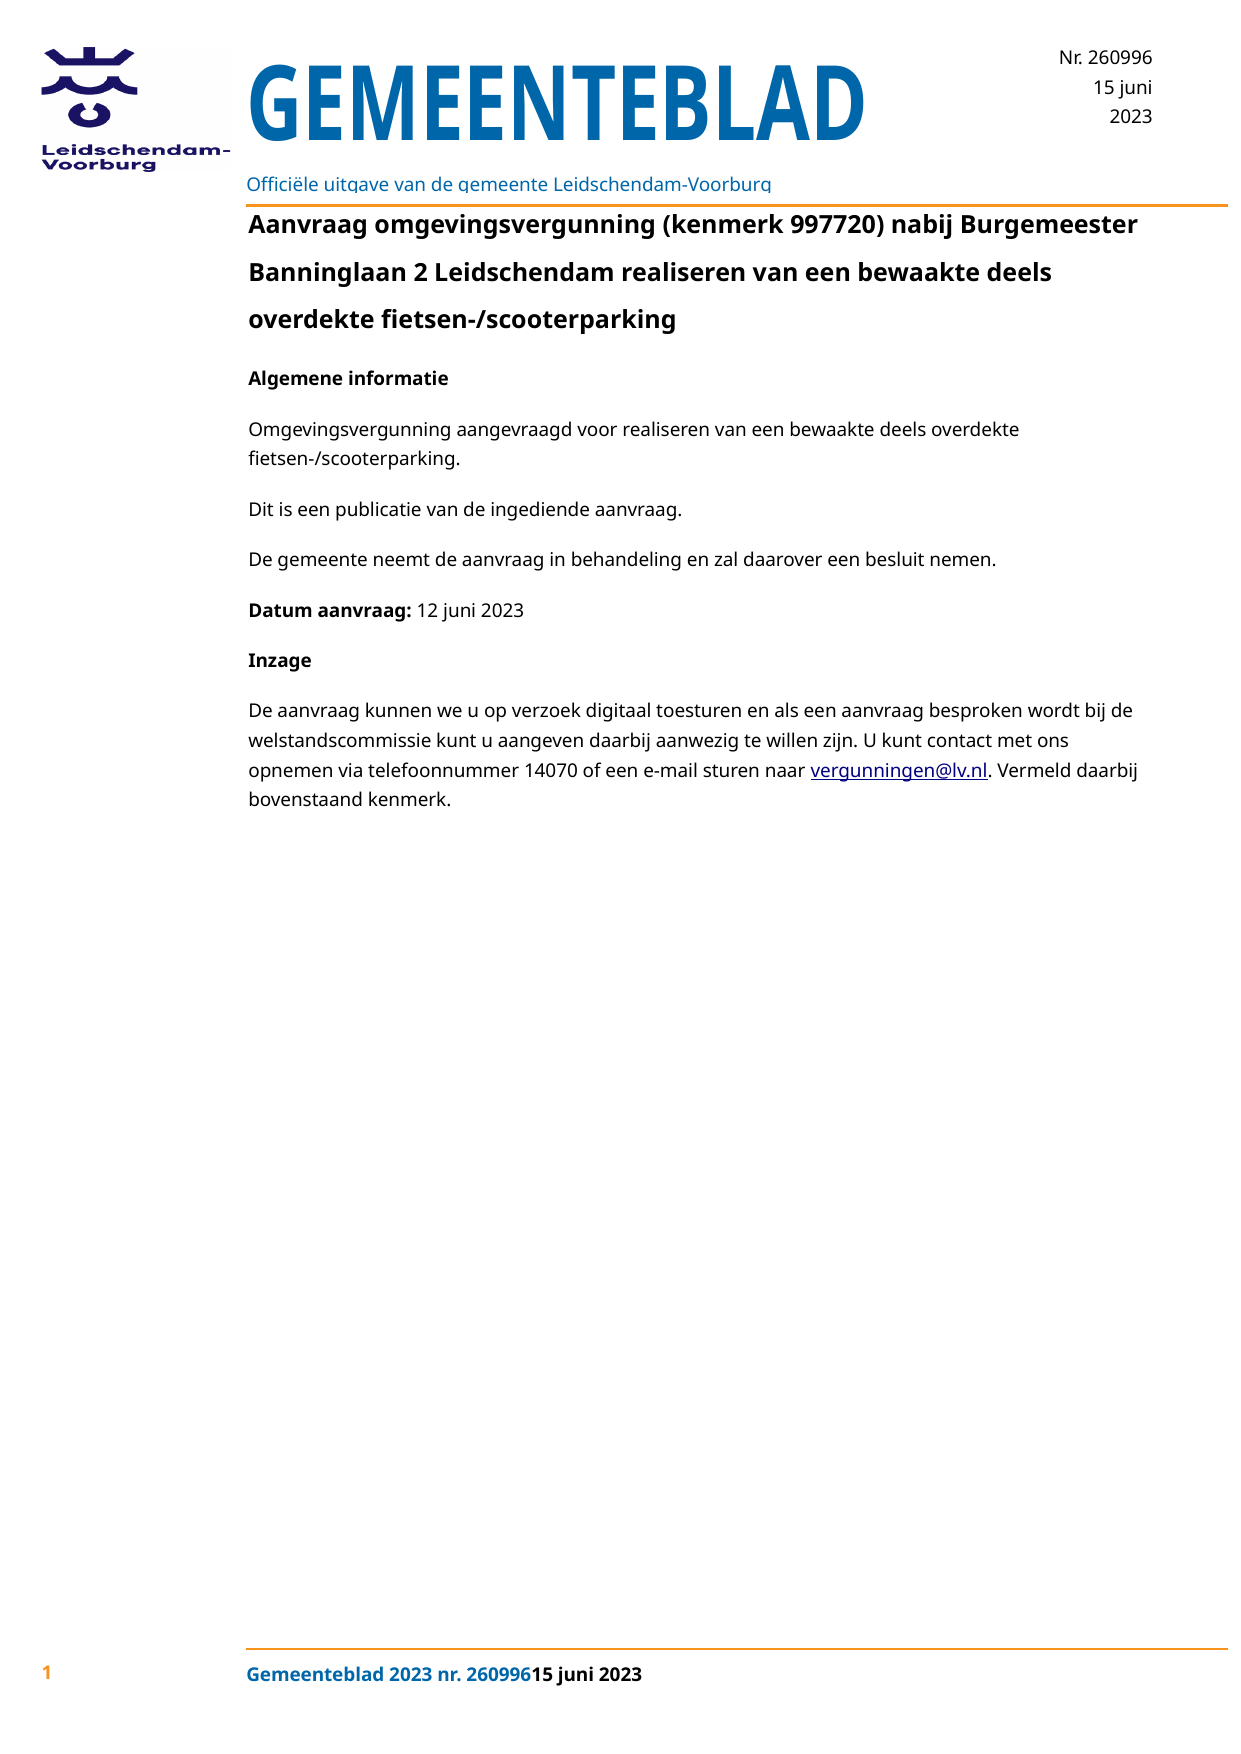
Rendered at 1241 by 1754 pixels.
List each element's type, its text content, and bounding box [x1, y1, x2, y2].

text Algemene informatie [248, 366, 1152, 391]
text Aanvraag omgevingsvergunning (kenmerk 997720) nabij Burgemeester Banninglaan 2 Leidschendam realiseren van een bewaakte deels overdekte fietsen-/scooterparking [248, 207, 1152, 336]
picture [41, 47, 231, 172]
text De gemeente neemt de aanvraag in behandeling en zal daarover een besluit nemen. [248, 546, 1152, 572]
text De aanvraag kunnen we u op verzoek digitaal toesturen en als een aanvraag besproken wordt bij de welstandscommissie kunt u aangeven daarbij aanwezig te willen zijn. U kunt contact met ons opnemen via telefoonnummer 14070 of een e-mail sturen naar vergunningen@lv.nl. Vermeld daarbij bovenstaand kenmerk. [248, 698, 1152, 812]
text Datum aanvraag: 12 juni 2023 [248, 597, 1152, 622]
text Omgevingsvergunning aangevraagd voor realiseren van een bewaakte deels overdekte fietsen-/scooterparking. [248, 416, 1152, 471]
text Dit is een publicatie van de ingediende aanvraag. [248, 496, 1152, 522]
text Inzage [248, 647, 1152, 673]
